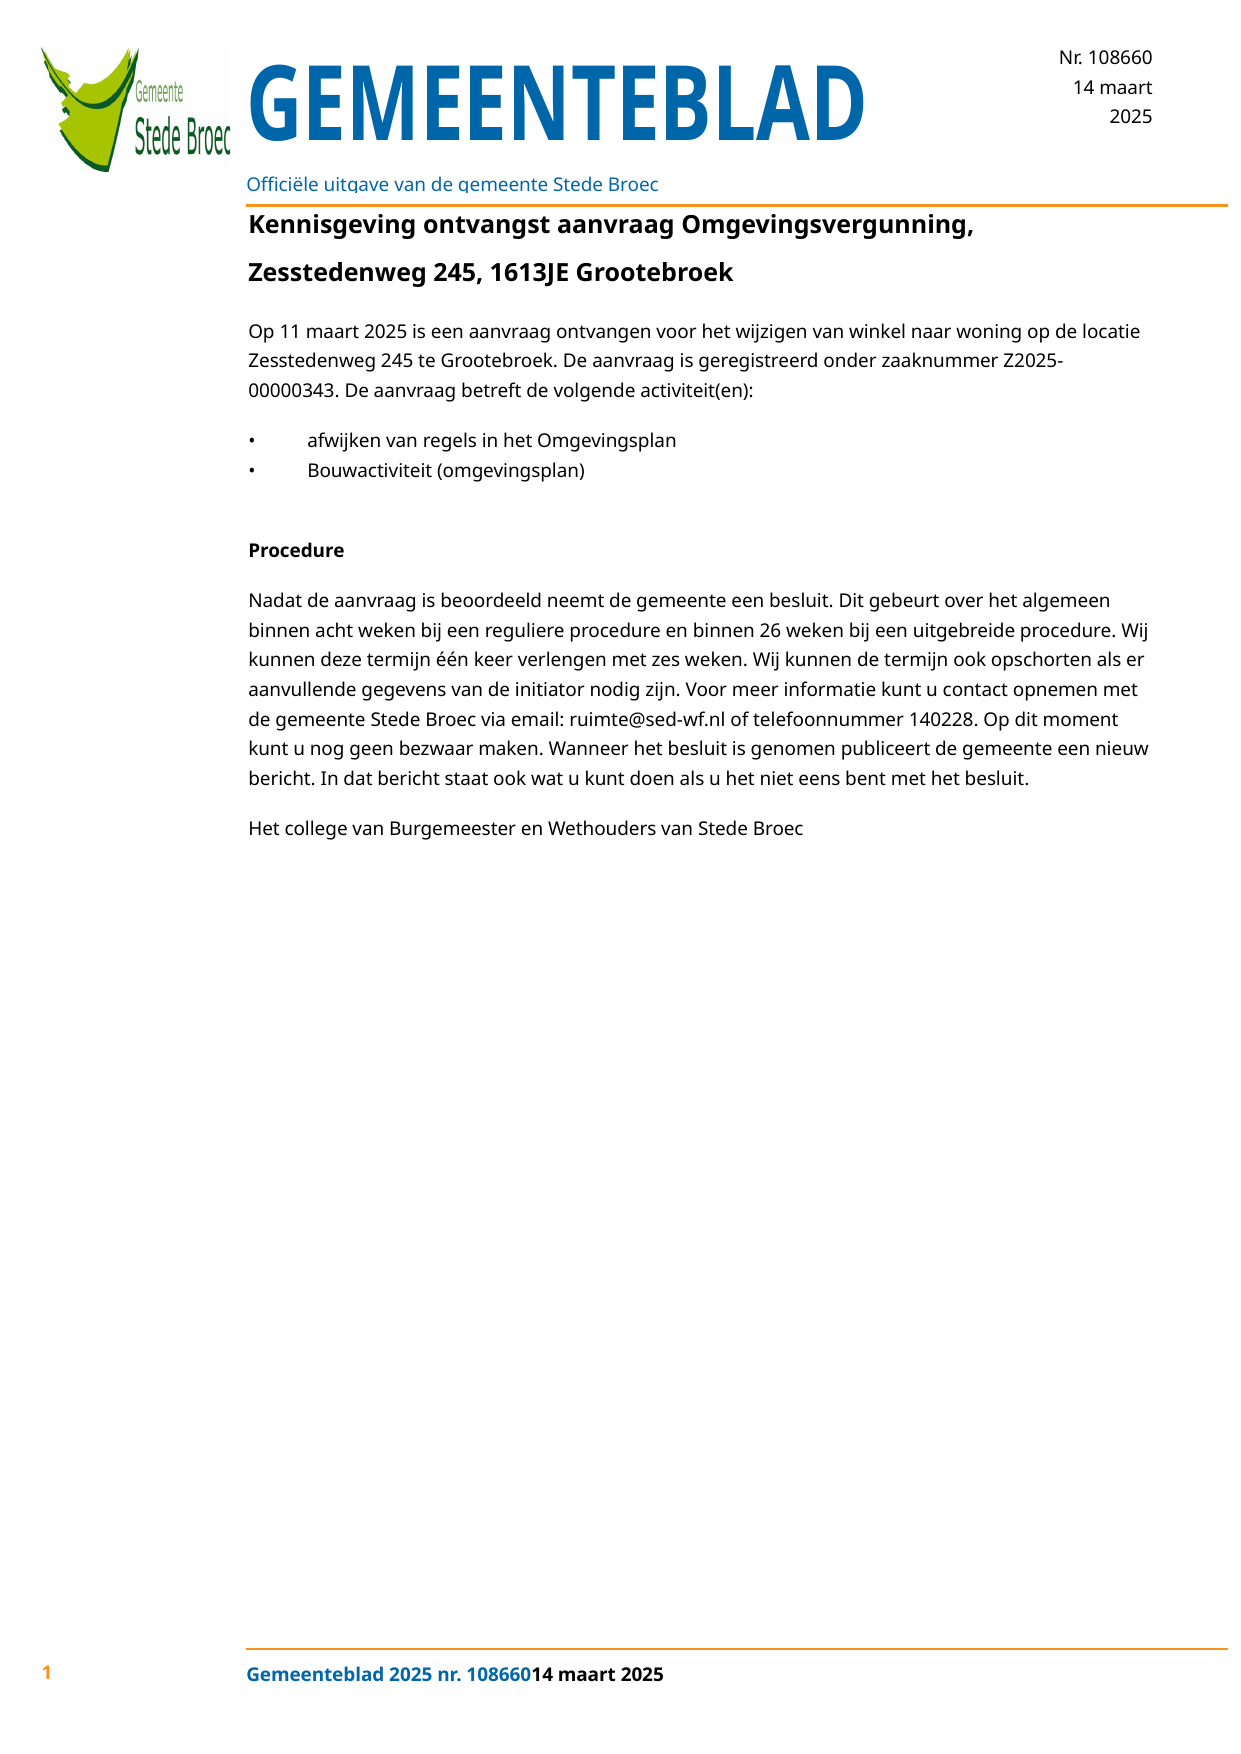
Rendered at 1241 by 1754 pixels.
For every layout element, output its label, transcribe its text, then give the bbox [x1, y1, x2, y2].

text Op 11 maart 2025 is een aanvraag ontvangen voor het wijzigen van winkel naar woning op de locatie Zesstedenweg 245 te Grootebroek. De aanvraag is geregistreerd onder zaaknummer Z2025-00000343. De aanvraag betreft de volgende activiteit(en): [248, 318, 1152, 403]
list afwijken van regels in het Omgevingsplan [248, 427, 1152, 453]
text Het college van Burgemeester en Wethouders van Stede Broec [248, 815, 1152, 841]
picture [41, 47, 231, 172]
text Procedure [248, 537, 1152, 563]
text Nadat de aanvraag is beoordeeld neemt de gemeente een besluit. Dit gebeurt over het algemeen binnen acht weken bij een reguliere procedure en binnen 26 weken bij een uitgebreide procedure. Wij kunnen deze termijn één keer verlengen met zes weken. Wij kunnen de termijn ook opschorten als er aanvullende gegevens van de initiator nodig zijn. Voor meer informatie kunt u contact opnemen met de gemeente Stede Broec via email: ruimte@sed-wf.nl of telefoonnummer 140228. Op dit moment kunt u nog geen bezwaar maken. Wanneer het besluit is genomen publiceert de gemeente een nieuw bericht. In dat bericht staat ook wat u kunt doen als u het niet eens bent met het besluit. [248, 587, 1152, 791]
text Kennisgeving ontvangst aanvraag Omgevingsvergunning, Zesstedenweg 245, 1613JE Grootebroek [248, 207, 1152, 288]
list Bouwactiviteit (omgevingsplan) [248, 457, 1152, 483]
